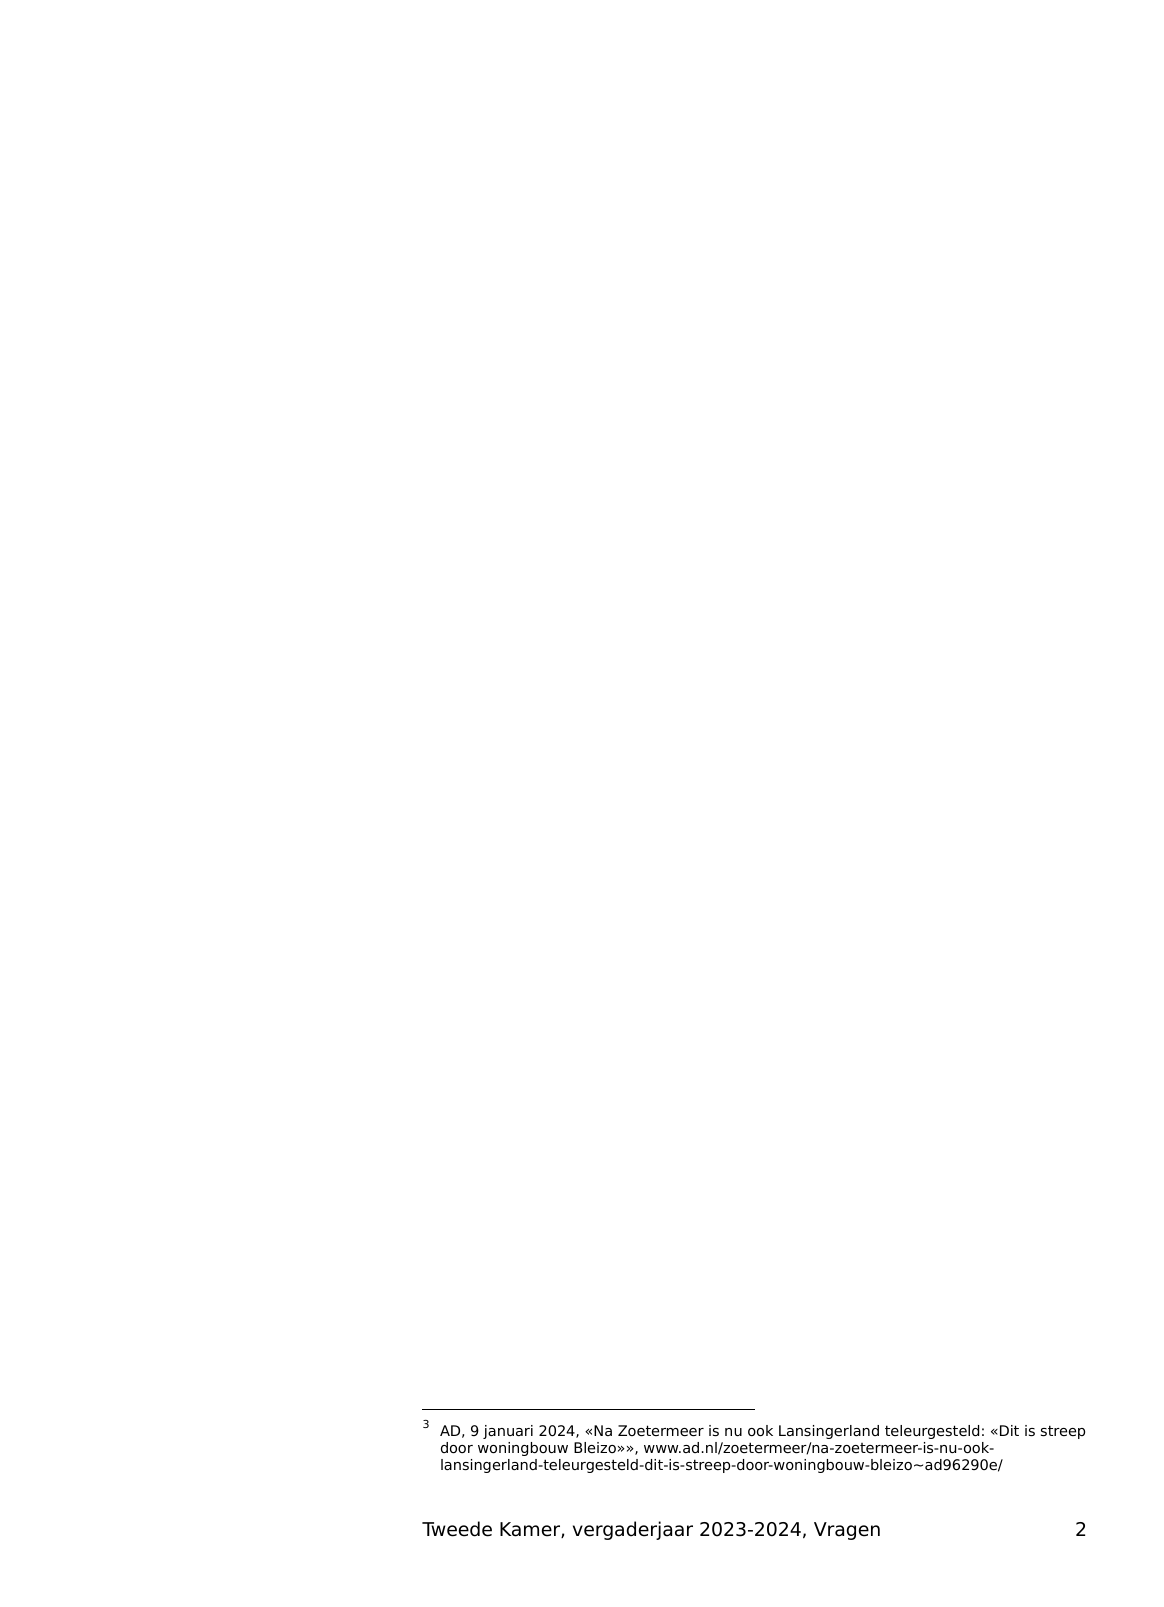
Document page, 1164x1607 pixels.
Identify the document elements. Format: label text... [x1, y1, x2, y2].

text AD, 9 januari 2024, «Na Zoetermeer is nu ook Lansingerland teleurgesteld: «Dit is streep door woningbouw Bleizo»», www.ad.nl/zoetermeer/na-zoetermeer-is-nu-ook-lansingerland-teleurgesteld-dit-is-streep-door-woningbouw-bleizo~ad96290e/ [422, 1418, 1087, 1474]
